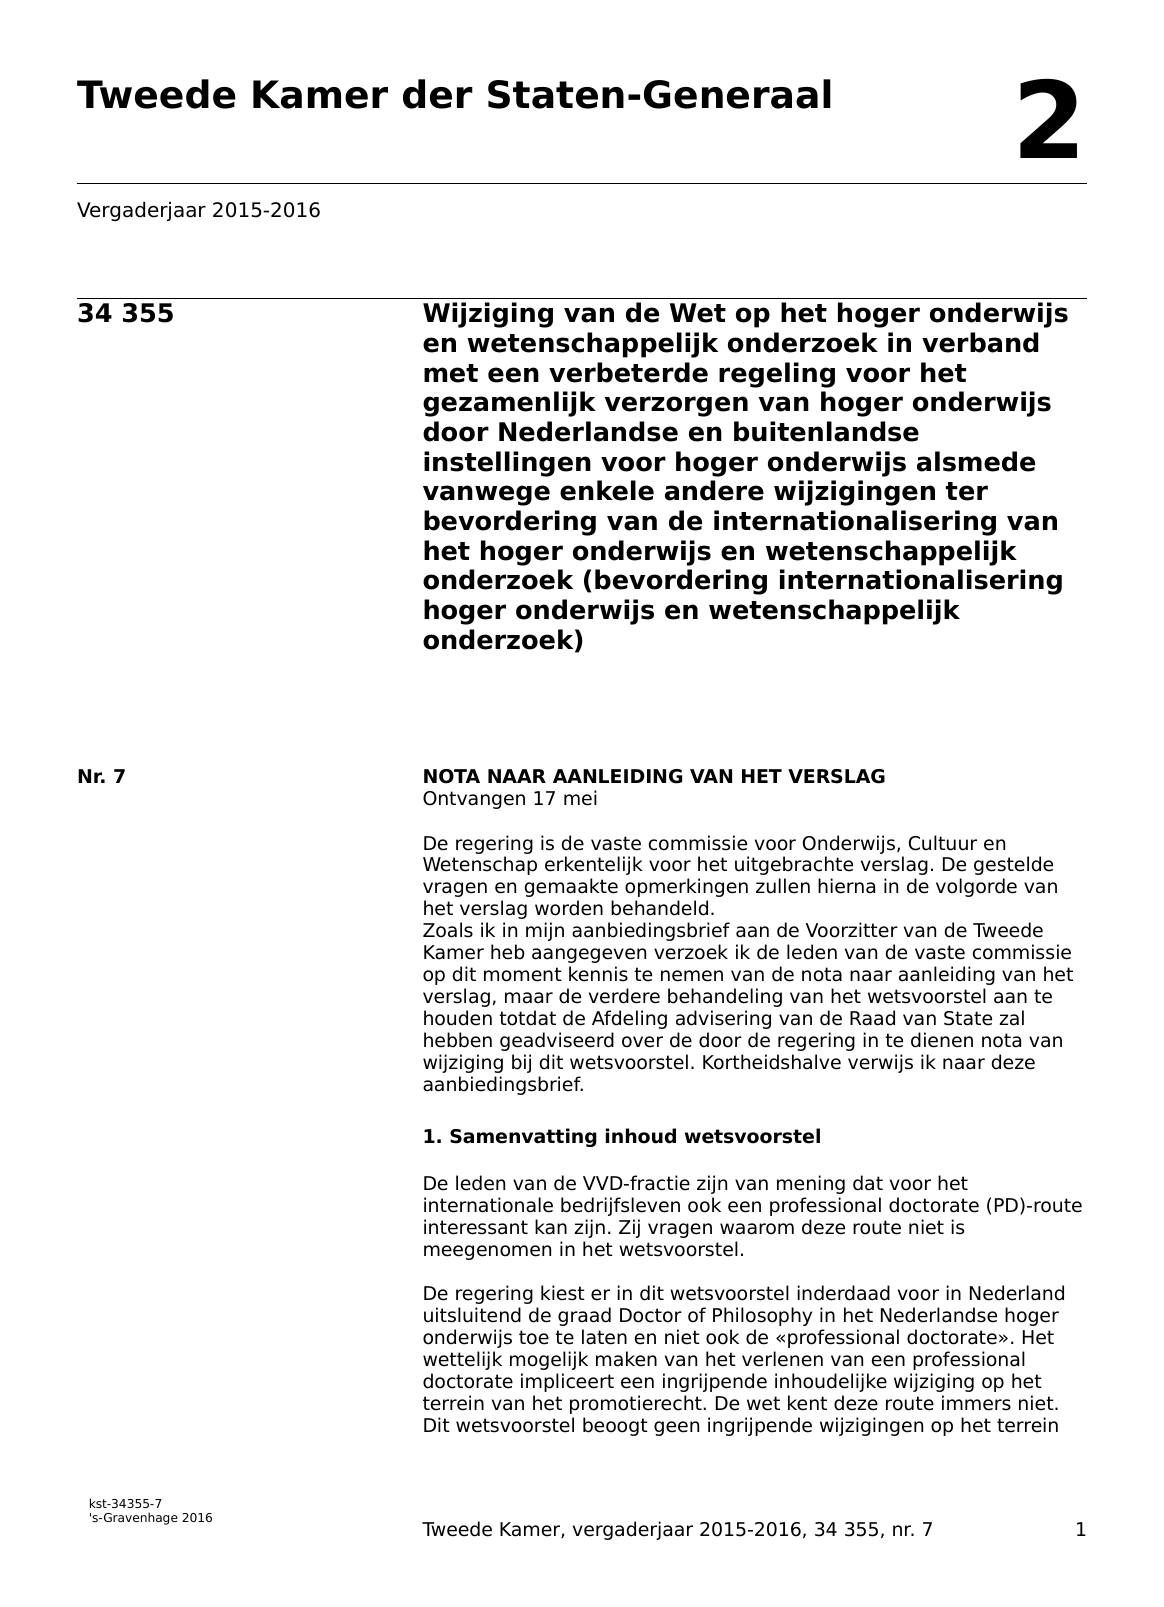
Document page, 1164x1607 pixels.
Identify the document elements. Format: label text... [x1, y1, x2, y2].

text kst-34355-7 [88, 1497, 323, 1511]
text Zoals ik in mijn aanbiedingsbrief aan de Voorzitter van de Tweede Kamer heb aangegeven verzoek ik de leden van de vaste commissie op dit moment kennis te nemen van de nota naar aanleiding van het verslag, maar de verdere behandeling van het wetsvoorstel aan te houden totdat de Afdeling advisering van de Raad van State zal hebben geadviseerd over de door de regering in te dienen nota van wijziging bij dit wetsvoorstel. Kortheidshalve verwijs ik naar deze aanbiedingsbrief. [422, 920, 1087, 1096]
text De regering is de vaste commissie voor Onderwijs, Cultuur en Wetenschap erkentelijk voor het uitgebrachte verslag. De gestelde vragen en gemaakte opmerkingen zullen hierna in de volgorde van het verslag worden behandeld. [422, 832, 1087, 920]
text De regering kiest er in dit wetsvoorstel inderdaad voor in Nederland uitsluitend de graad Doctor of Philosophy in het Nederlandse hoger onderwijs toe te laten en niet ook de «professional doctorate». Het wettelijk mogelijk maken van het verlenen van een professional doctorate impliceert een ingrijpende inhoudelijke wijziging op het terrein van het promotierecht. De wet kent deze route immers niet. Dit wetsvoorstel beoogt geen ingrijpende wijzigingen op het terrein [422, 1283, 1087, 1437]
text De leden van de VVD-fractie zijn van mening dat voor het internationale bedrijfsleven ook een professional doctorate (PD)-route interessant kan zijn. Zij vragen waarom deze route niet is meegenomen in het wetsvoorstel. [422, 1173, 1087, 1261]
table_header Tweede Kamer der Staten-Generaal [77, 59, 886, 183]
table_header 2 [886, 59, 1087, 183]
subtitle 1. Samenvatting inhoud wetsvoorstel [422, 1126, 1087, 1148]
subtitle 34 355 Wijziging van de Wet op het hoger onderwijs en wetenschappelijk onderzoek in verband met een verbeterde regeling voor het gezamenlijk verzorgen van hoger onderwijs door Nederlandse en buitenlandse instellingen voor hoger onderwijs alsmede vanwege enkele andere wijzigingen ter bevordering van de internationalisering van het hoger onderwijs en wetenschappelijk onderzoek (bevordering internationalisering hoger onderwijs en wetenschappelijk onderzoek) [77, 299, 1087, 655]
text Ontvangen 17 mei [422, 788, 1087, 810]
table_cell Vergaderjaar 2015-2016 [77, 184, 1087, 298]
text 's-Gravenhage 2016 [88, 1511, 323, 1525]
subtitle Nr. 7 NOTA NAAR AANLEIDING VAN HET VERSLAG [77, 766, 1087, 788]
